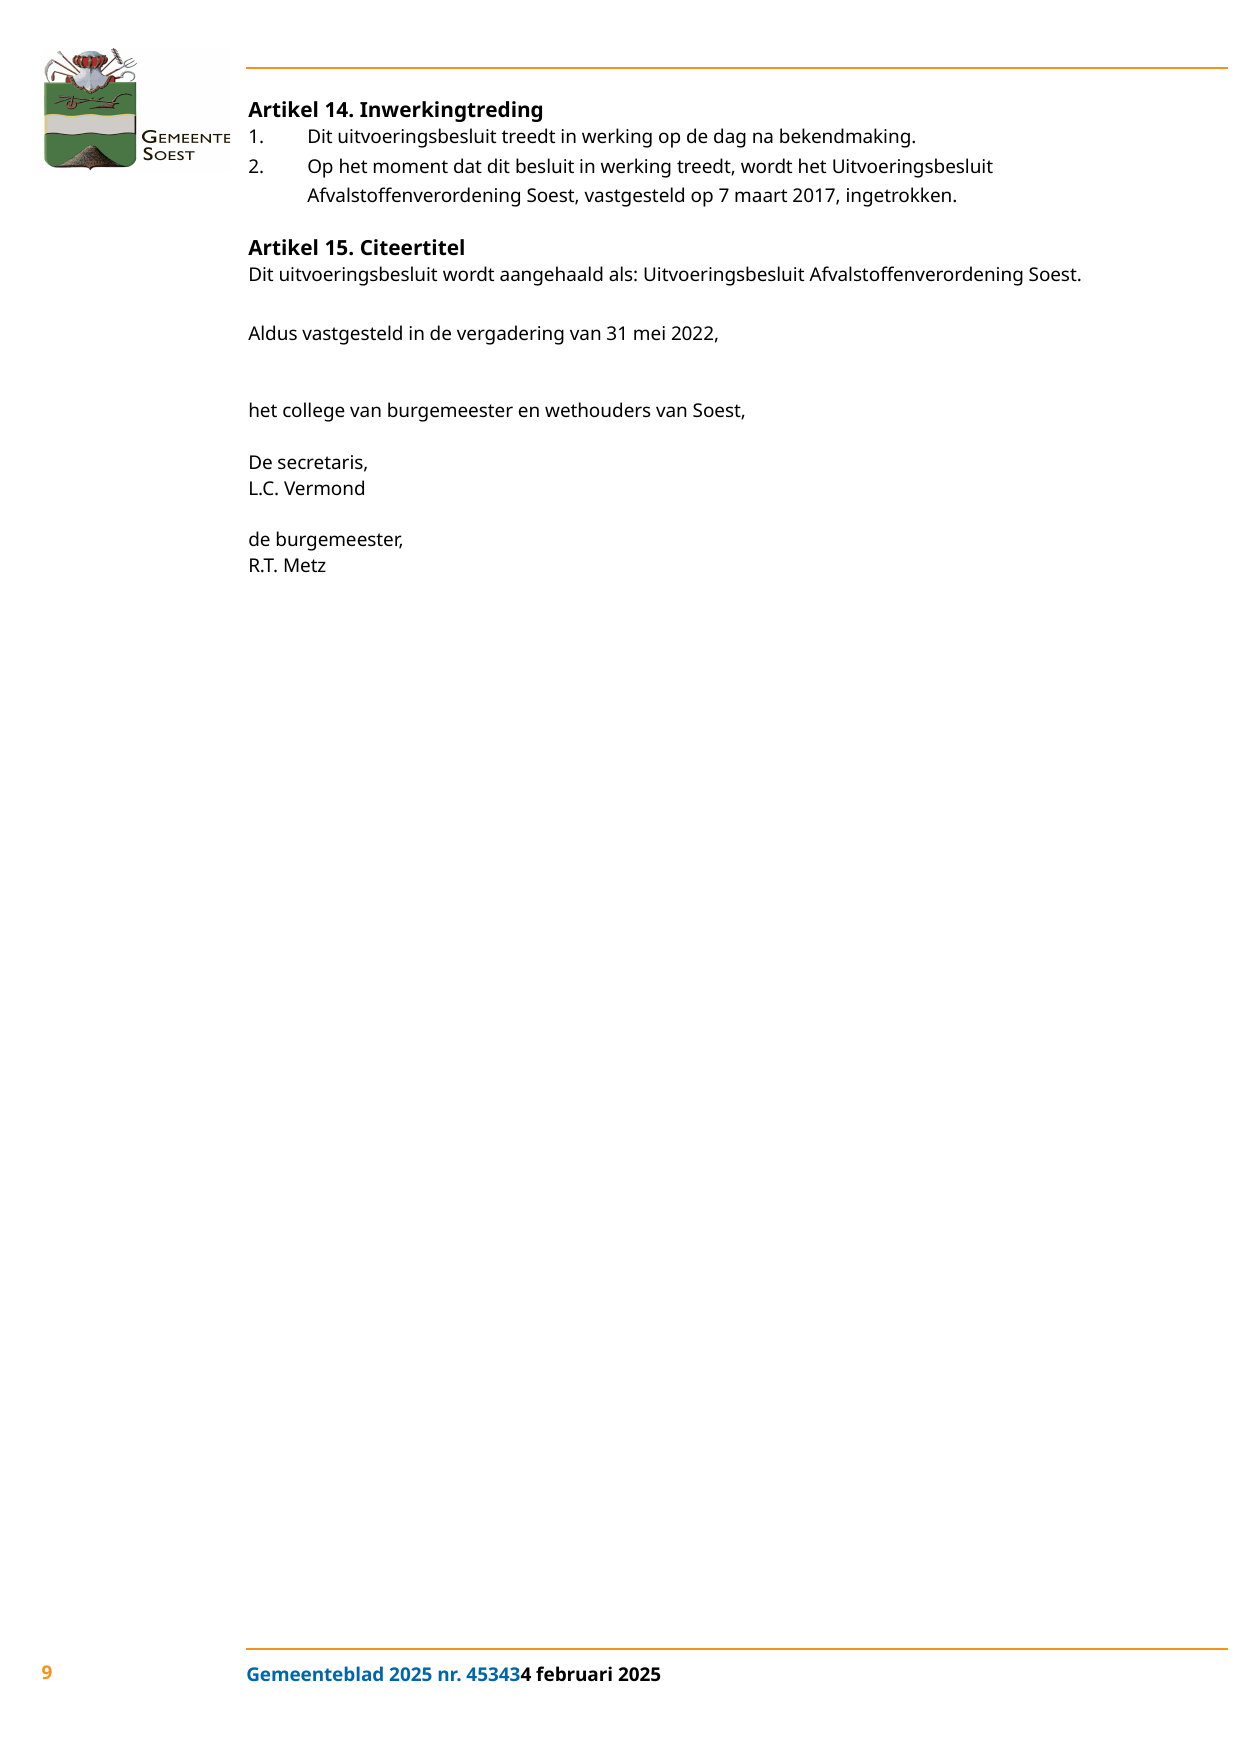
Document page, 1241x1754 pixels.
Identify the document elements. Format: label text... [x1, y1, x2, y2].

list Dit uitvoeringsbesluit treedt in werking op de dag na bekendmaking. [248, 123, 1152, 149]
text Artikel 14. Inwerkingtreding [248, 95, 1152, 123]
text Dit uitvoeringsbesluit wordt aangehaald als: Uitvoeringsbesluit Afvalstoffenverordening Soest. [248, 261, 1152, 287]
text Artikel 15. Citeertitel [248, 233, 1152, 261]
picture [41, 47, 231, 172]
text L.C. Vermond [248, 475, 1152, 501]
list Op het moment dat dit besluit in werking treedt, wordt het Uitvoeringsbesluit Afvalstoffenverordening Soest, vastgesteld op 7 maart 2017, ingetrokken. [248, 153, 1152, 208]
text De secretaris, [248, 449, 1152, 475]
text de burgemeester, [248, 526, 1152, 552]
text R.T. Metz [248, 552, 1152, 578]
text het college van burgemeester en wethouders van Soest, [248, 398, 1152, 423]
text Aldus vastgesteld in de vergadering van 31 mei 2022, [248, 320, 1152, 346]
